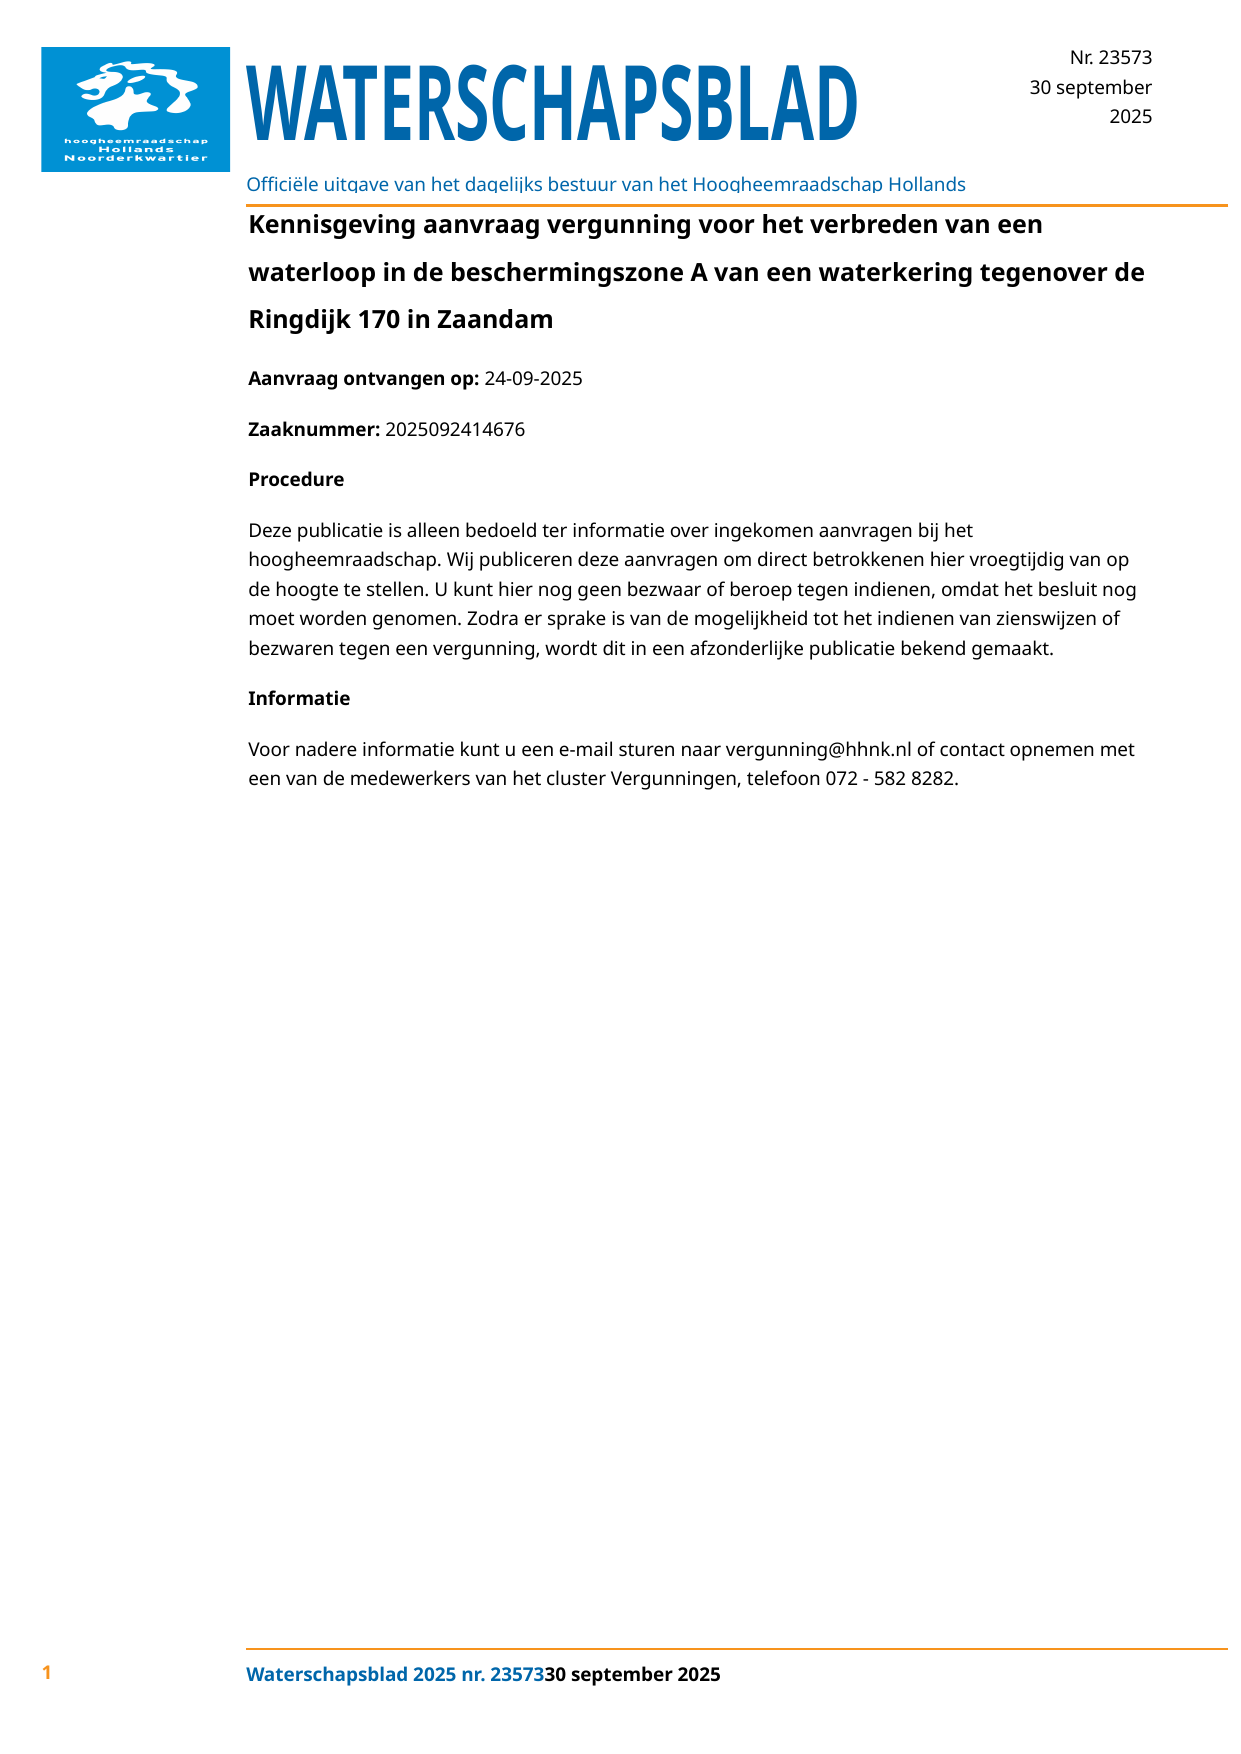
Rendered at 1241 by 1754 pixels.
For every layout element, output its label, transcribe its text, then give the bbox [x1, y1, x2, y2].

text Zaaknummer: 2025092414676 [248, 416, 1152, 442]
text Voor nadere informatie kunt u een e-mail sturen naar vergunning@hhnk.nl of contact opnemen met een van de medewerkers van het cluster Vergunningen, telefoon 072 - 582 8282. [248, 736, 1152, 791]
text Aanvraag ontvangen op: 24-09-2025 [248, 366, 1152, 391]
text Informatie [248, 686, 1152, 711]
picture [129, 76, 144, 82]
text Procedure [248, 466, 1152, 492]
picture [88, 87, 157, 130]
text Deze publicatie is alleen bedoeld ter informatie over ingekomen aanvragen bij het hoogheemraadschap. Wij publiceren deze aanvragen om direct betrokkenen hier vroegtijdig van op de hoogte te stellen. U kunt hier nog geen bezwaar of beroep tegen indienen, omdat het besluit nog moet worden genomen. Zodra er sprake is van de mogelijkheid tot het indienen van zienswijzen of bezwaren tegen een vergunning, wordt dit in een afzonderlijke publicatie bekend gemaakt. [248, 517, 1152, 661]
picture [118, 62, 197, 112]
text Kennisgeving aanvraag vergunning voor het verbreden van een waterloop in de beschermingszone A van een waterkering tegenover de Ringdijk 170 in Zaandam [248, 207, 1152, 336]
picture [78, 64, 122, 99]
